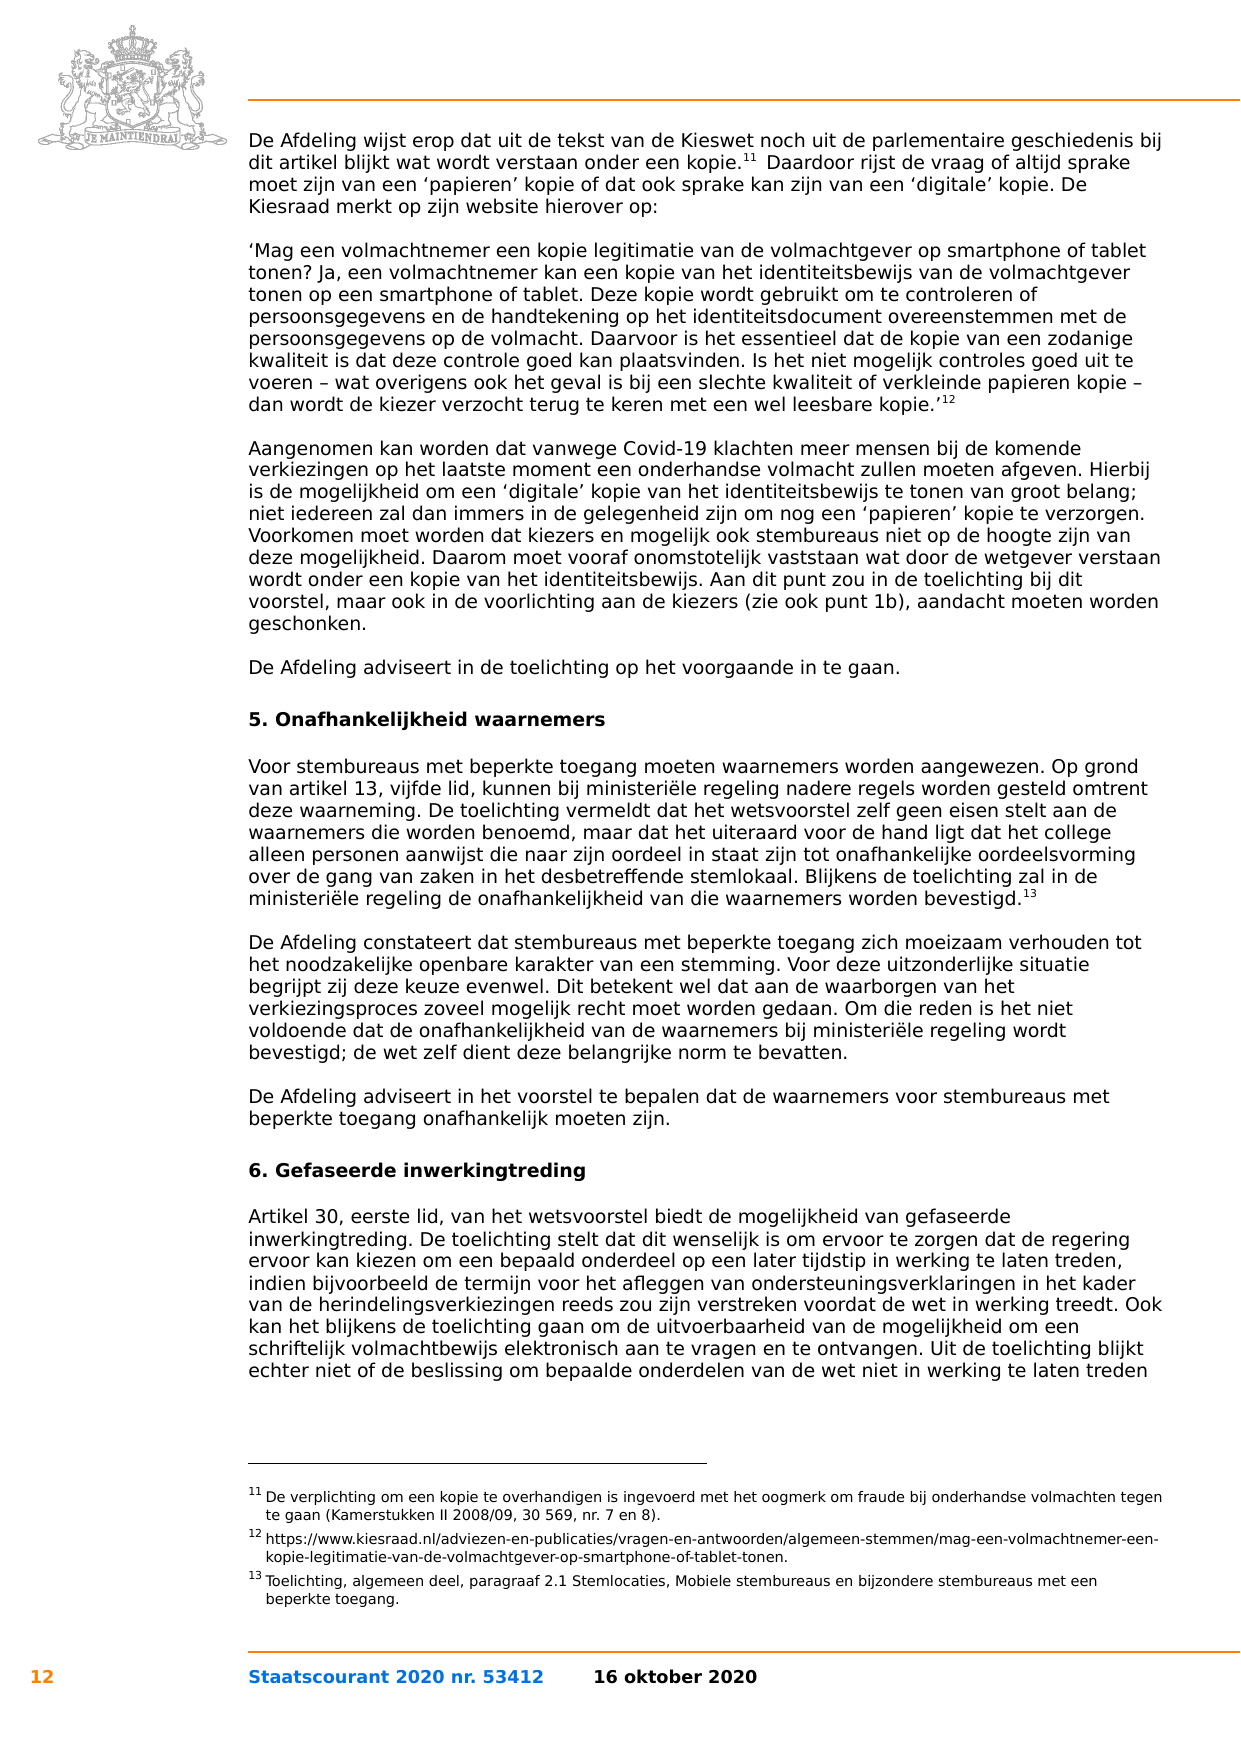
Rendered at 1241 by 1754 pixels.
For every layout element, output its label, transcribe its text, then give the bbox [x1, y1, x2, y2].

text De verplichting om een kopie te overhandigen is ingevoerd met het oogmerk om fraude bij onderhandse volmachten tegen te gaan (Kamerstukken II 2008/09, 30 569, nr. 7 en 8). [248, 1485, 1163, 1524]
picture [38, 25, 227, 150]
text Toelichting, algemeen deel, paragraaf 2.1 Stemlocaties, Mobiele stembureaus en bijzondere stembureaus met een beperkte toegang. [248, 1569, 1163, 1608]
text Voor stembureaus met beperkte toegang moeten waarnemers worden aangewezen. Op grond van artikel 13, vijfde lid, kunnen bij ministeriële regeling nadere regels worden gesteld omtrent deze waarneming. De toelichting vermeldt dat het wetsvoorstel zelf geen eisen stelt aan de waarnemers die worden benoemd, maar dat het uiteraard voor de hand ligt dat het college alleen personen aanwijst die naar zijn oordeel in staat zijn tot onafhankelijke oordeelsvorming over de gang van zaken in het desbetreffende stemlokaal. Blijkens de toelichting zal in de ministeriële regeling de onafhankelijkheid van die waarnemers worden bevestigd. [248, 756, 1163, 910]
text Artikel 30, eerste lid, van het wetsvoorstel biedt de mogelijkheid van gefaseerde inwerkingtreding. De toelichting stelt dat dit wenselijk is om ervoor te zorgen dat de regering ervoor kan kiezen om een bepaald onderdeel op een later tijdstip in werking te laten treden, indien bijvoorbeeld de termijn voor het afleggen van ondersteuningsverklaringen in het kader van de herindelingsverkiezingen reeds zou zijn verstreken voordat de wet in werking treedt. Ook kan het blijkens de toelichting gaan om de uitvoerbaarheid van de mogelijkheid om een schriftelijk volmachtbewijs elektronisch aan te vragen en te ontvangen. Uit de toelichting blijkt echter niet of de beslissing om bepaalde onderdelen van de wet niet in werking te laten treden [248, 1206, 1163, 1382]
text https://www.kiesraad.nl/adviezen-en-publicaties/vragen-en-antwoorden/algemeen-stemmen/mag-een-volmachtnemer-een-kopie-legitimatie-van-de-volmachtgever-op-smartphone-of-tablet-tonen. [248, 1527, 1163, 1566]
text Aangenomen kan worden dat vanwege Covid-19 klachten meer mensen bij de komende verkiezingen op het laatste moment een onderhandse volmacht zullen moeten afgeven. Hierbij is de mogelijkheid om een ‘digitale’ kopie van het identiteitsbewijs te tonen van groot belang; niet iedereen zal dan immers in de gelegenheid zijn om nog een ‘papieren’ kopie te verzorgen. Voorkomen moet worden dat kiezers en mogelijk ook stembureaus niet op de hoogte zijn van deze mogelijkheid. Daarom moet vooraf onomstotelijk vaststaan wat door de wetgever verstaan wordt onder een kopie van het identiteitsbewijs. Aan dit punt zou in de toelichting bij dit voorstel, maar ook in de voorlichting aan de kiezers (zie ook punt 1b), aandacht moeten worden geschonken. [248, 437, 1163, 635]
text De Afdeling adviseert in de toelichting op het voorgaande in te gaan. [248, 657, 1163, 679]
text De Afdeling wijst erop dat uit de tekst van de Kieswet noch uit de parlementaire geschiedenis bij dit artikel blijkt wat wordt verstaan onder een kopie. Daardoor rijst de vraag of altijd sprake moet zijn van een ‘papieren’ kopie of dat ook sprake kan zijn van een ‘digitale’ kopie. De Kiesraad merkt op zijn website hierover op: [248, 130, 1163, 218]
text De Afdeling constateert dat stembureaus met beperkte toegang zich moeizaam verhouden tot het noodzakelijke openbare karakter van een stemming. Voor deze uitzonderlijke situatie begrijpt zij deze keuze evenwel. Dit betekent wel dat aan de waarborgen van het verkiezingsproces zoveel mogelijk recht moet worden gedaan. Om die reden is het niet voldoende dat de onafhankelijkheid van de waarnemers bij ministeriële regeling wordt bevestigd; de wet zelf dient deze belangrijke norm te bevatten. [248, 932, 1163, 1064]
subtitle 6. Gefaseerde inwerkingtreding [248, 1159, 1163, 1181]
text De Afdeling adviseert in het voorstel te bepalen dat de waarnemers voor stembureaus met beperkte toegang onafhankelijk moeten zijn. [248, 1086, 1163, 1129]
subtitle 5. Onafhankelijkheid waarnemers [248, 709, 1163, 731]
text ‘Mag een volmachtnemer een kopie legitimatie van de volmachtgever op smartphone of tablet tonen? Ja, een volmachtnemer kan een kopie van het identiteitsbewijs van de volmachtgever tonen op een smartphone of tablet. Deze kopie wordt gebruikt om te controleren of persoonsgegevens en de handtekening op het identiteitsdocument overeenstemmen met de persoonsgegevens op de volmacht. Daarvoor is het essentieel dat de kopie van een zodanige kwaliteit is dat deze controle goed kan plaatsvinden. Is het niet mogelijk controles goed uit te voeren – wat overigens ook het geval is bij een slechte kwaliteit of verkleinde papieren kopie – dan wordt de kiezer verzocht terug te keren met een wel leesbare kopie.’ [248, 240, 1163, 416]
